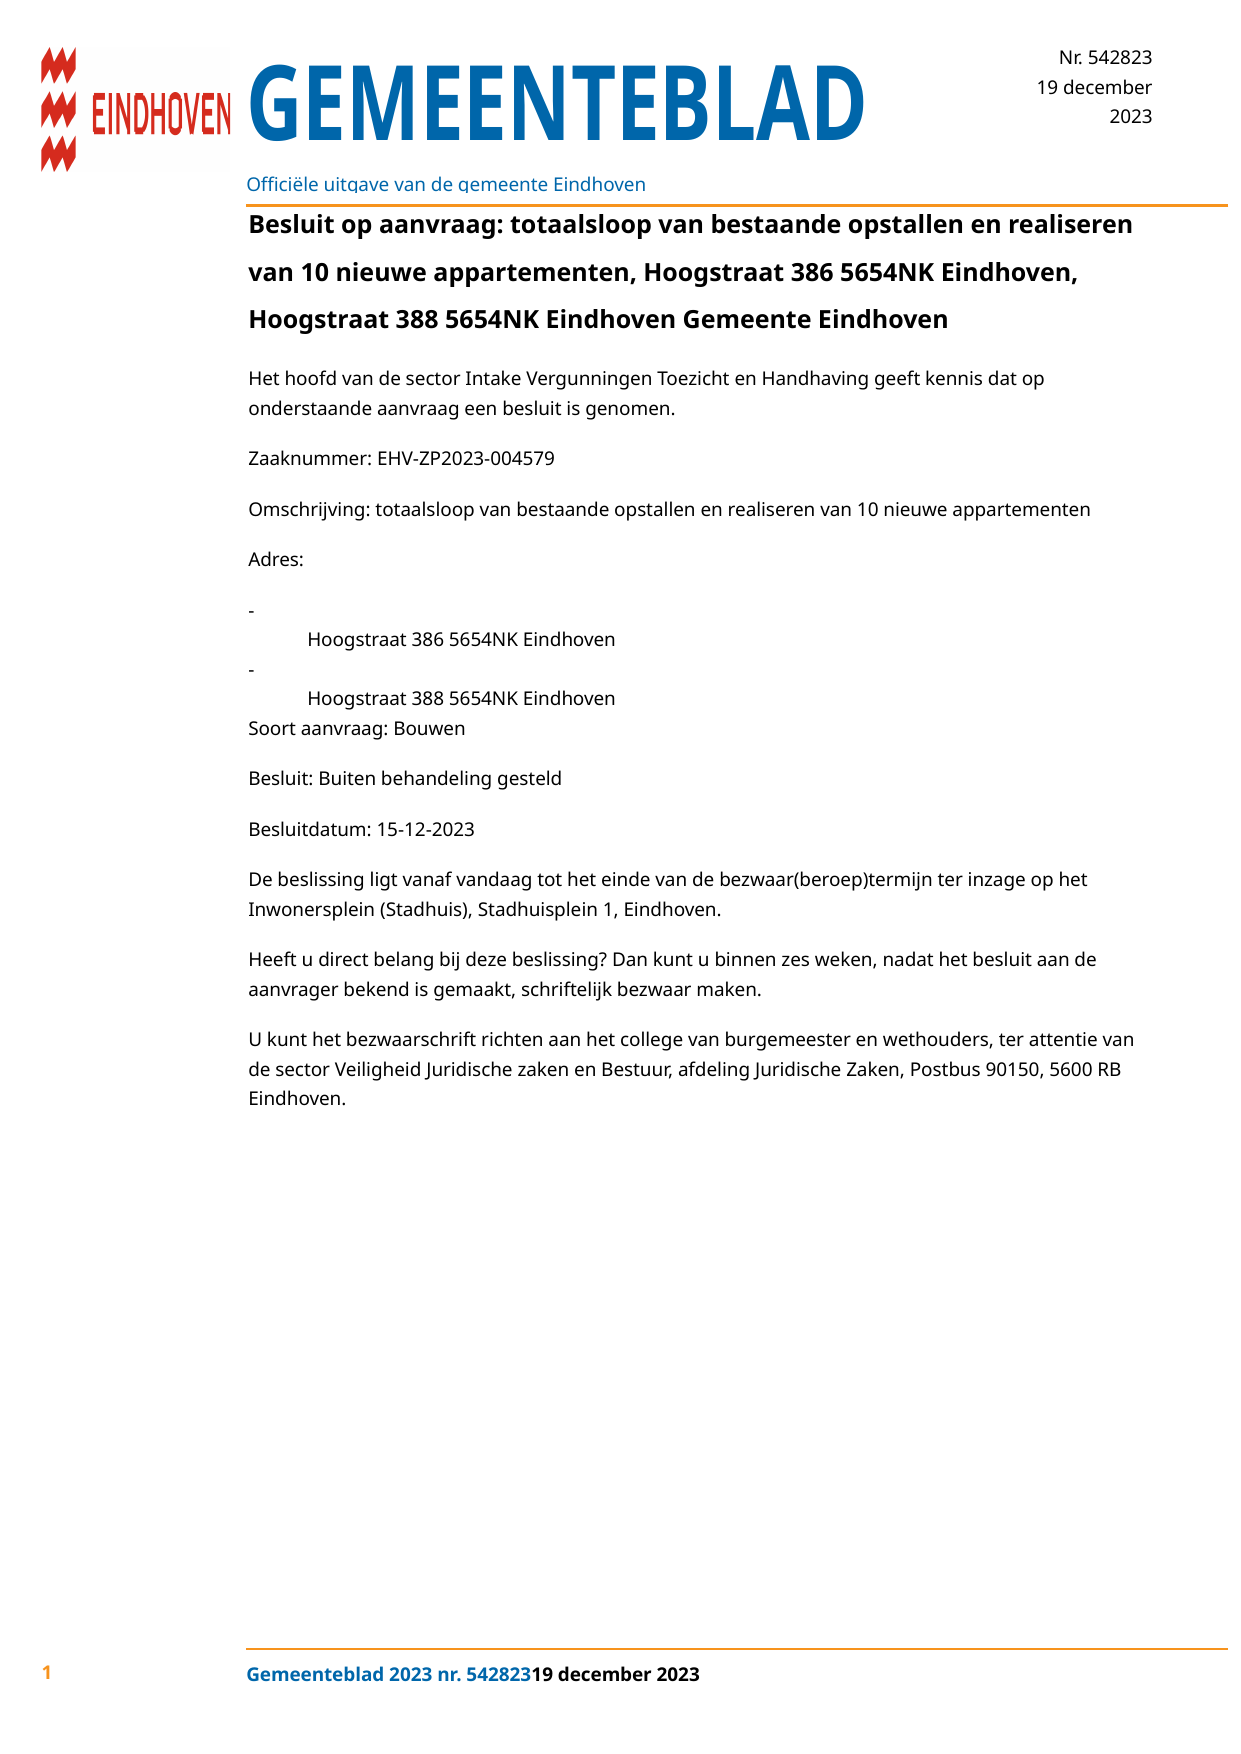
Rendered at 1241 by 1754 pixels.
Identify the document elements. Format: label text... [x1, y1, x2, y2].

list Hoogstraat 386 5654NK Eindhoven [248, 626, 1152, 652]
text Soort aanvraag: Bouwen [248, 715, 1152, 741]
text Zaaknummer: EHV-ZP2023-004579 [248, 446, 1152, 471]
text Besluit: Buiten behandeling gesteld [248, 766, 1152, 791]
list Hoogstraat 388 5654NK Eindhoven [248, 686, 1152, 711]
text Adres: [248, 546, 1152, 572]
picture [41, 47, 231, 172]
text Besluitdatum: 15-12-2023 [248, 816, 1152, 842]
text De beslissing ligt vanaf vandaag tot het einde van de bezwaar(beroep)termijn ter inzage op het Inwonersplein (Stadhuis), Stadhuisplein 1, Eindhoven. [248, 866, 1152, 922]
text Besluit op aanvraag: totaalsloop van bestaande opstallen en realiseren van 10 nieuwe appartementen, Hoogstraat 386 5654NK Eindhoven, Hoogstraat 388 5654NK Eindhoven Gemeente Eindhoven [248, 207, 1152, 336]
text Heeft u direct belang bij deze beslissing? Dan kunt u binnen zes weken, nadat het besluit aan de aanvrager bekend is gemaakt, schriftelijk bezwaar maken. [248, 946, 1152, 1002]
text U kunt het bezwaarschrift richten aan het college van burgemeester en wethouders, ter attentie van de sector Veiligheid Juridische zaken en Bestuur, afdeling Juridische Zaken, Postbus 90150, 5600 RB Eindhoven. [248, 1026, 1152, 1111]
text Omschrijving: totaalsloop van bestaande opstallen en realiseren van 10 nieuwe appartementen [248, 496, 1152, 522]
text Het hoofd van de sector Intake Vergunningen Toezicht en Handhaving geeft kennis dat op onderstaande aanvraag een besluit is genomen. [248, 366, 1152, 421]
